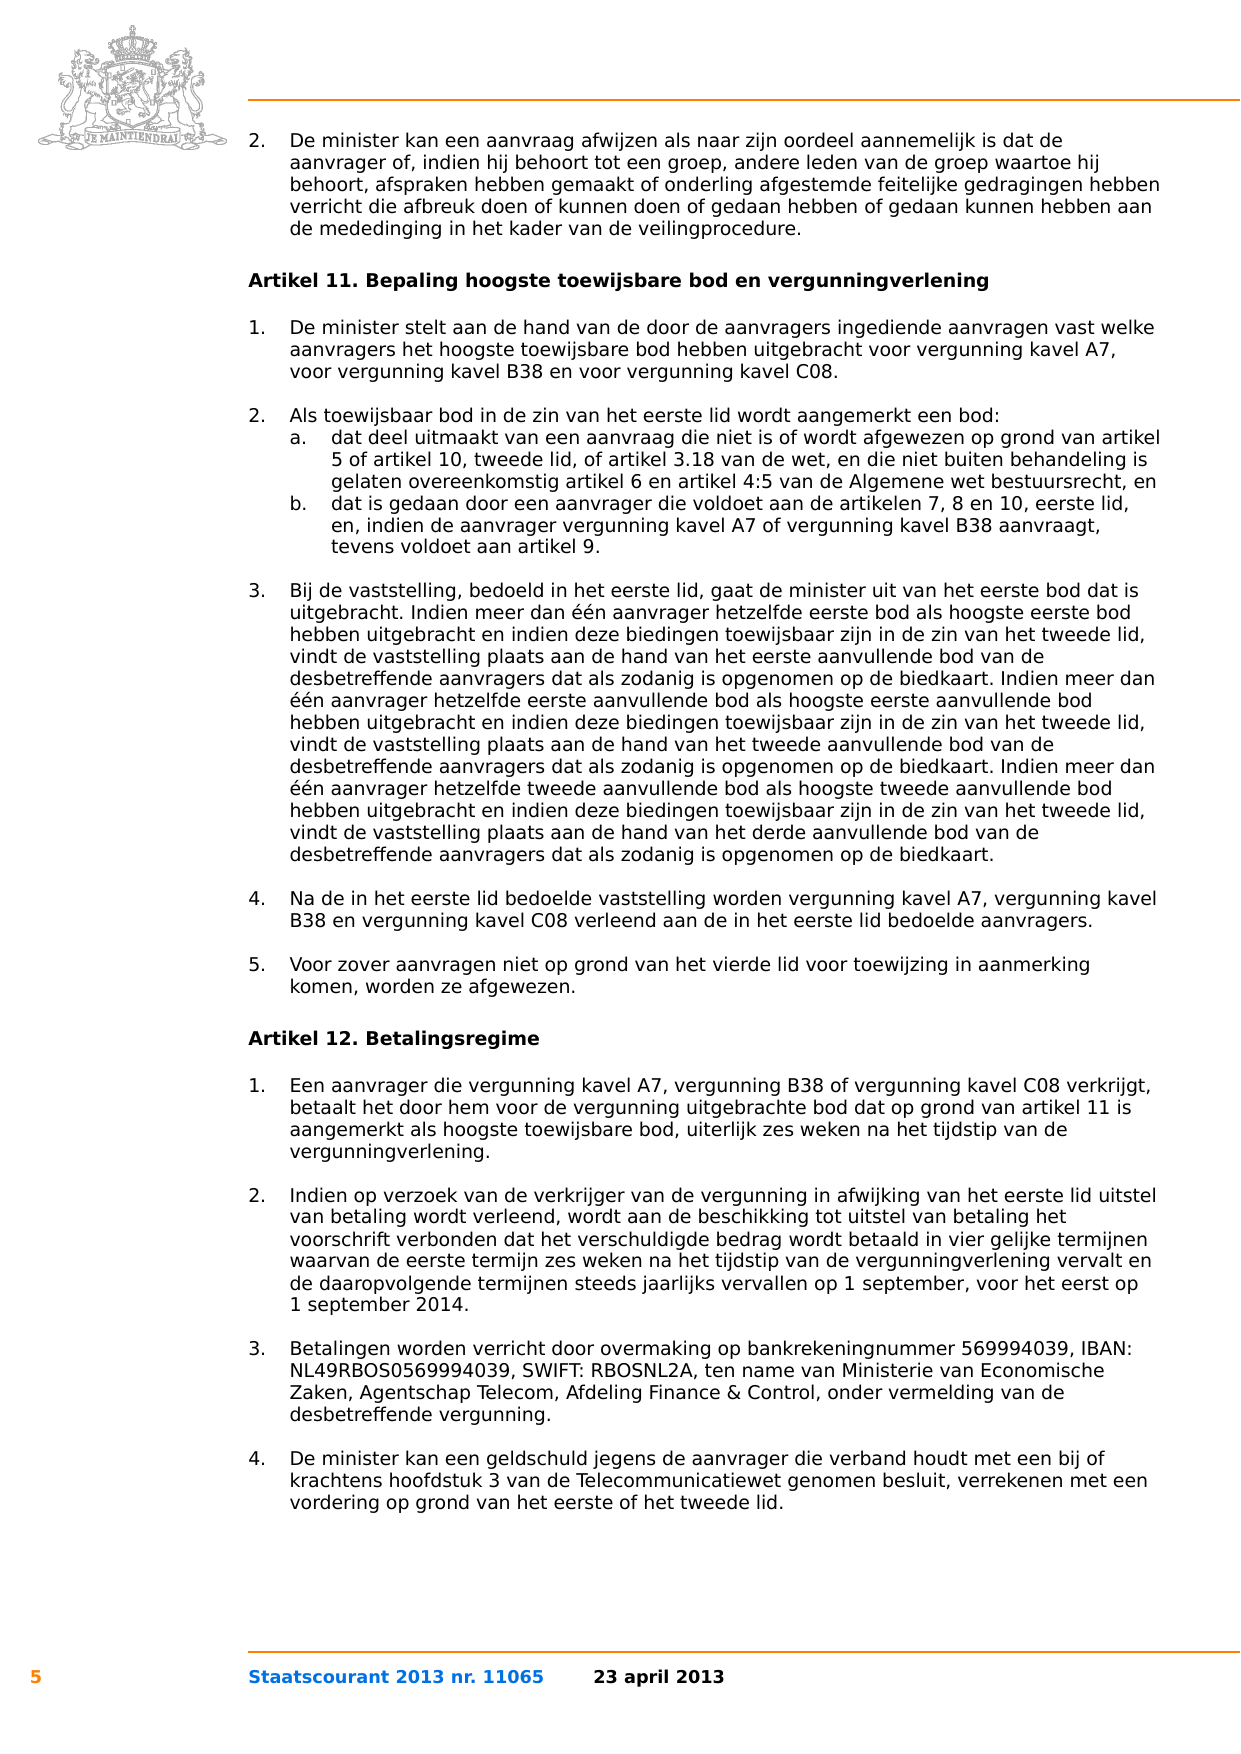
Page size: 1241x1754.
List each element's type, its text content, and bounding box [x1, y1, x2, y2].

text 3. Bij de vaststelling, bedoeld in het eerste lid, gaat de minister uit van het eerste bod dat is uitgebracht. Indien meer dan één aanvrager hetzelfde eerste bod als hoogste eerste bod hebben uitgebracht en indien deze biedingen toewijsbaar zijn in de zin van het tweede lid, vindt de vaststelling plaats aan de hand van het eerste aanvullende bod van de desbetreffende aanvragers dat als zodanig is opgenomen op de biedkaart. Indien meer dan één aanvrager hetzelfde eerste aanvullende bod als hoogste eerste aanvullende bod hebben uitgebracht en indien deze biedingen toewijsbaar zijn in de zin van het tweede lid, vindt de vaststelling plaats aan de hand van het tweede aanvullende bod van de desbetreffende aanvragers dat als zodanig is opgenomen op de biedkaart. Indien meer dan één aanvrager hetzelfde tweede aanvullende bod als hoogste tweede aanvullende bod hebben uitgebracht en indien deze biedingen toewijsbaar zijn in de zin van het tweede lid, vindt de vaststelling plaats aan de hand van het derde aanvullende bod van de desbetreffende aanvragers dat als zodanig is opgenomen op de biedkaart. [248, 580, 1163, 866]
text 1. De minister stelt aan de hand van de door de aanvragers ingediende aanvragen vast welke aanvragers het hoogste toewijsbare bod hebben uitgebracht voor vergunning kavel A7, voor vergunning kavel B38 en voor vergunning kavel C08. [248, 317, 1163, 383]
subtitle Artikel 11. Bepaling hoogste toewijsbare bod en vergunningverlening [248, 270, 1163, 292]
text 1. Een aanvrager die vergunning kavel A7, vergunning B38 of vergunning kavel C08 verkrijgt, betaalt het door hem voor de vergunning uitgebrachte bod dat op grond van artikel 11 is aangemerkt als hoogste toewijsbare bod, uiterlijk zes weken na het tijdstip van de vergunningverlening. [248, 1075, 1163, 1163]
text 2. Als toewijsbaar bod in de zin van het eerste lid wordt aangemerkt een bod: [248, 404, 1163, 427]
text a. dat deel uitmaakt van een aanvraag die niet is of wordt afgewezen op grond van artikel 5 of artikel 10, tweede lid, of artikel 3.18 van de wet, en die niet buiten behandeling is gelaten overeenkomstig artikel 6 en artikel 4:5 van de Algemene wet bestuursrecht, en [289, 427, 1163, 492]
text b. dat is gedaan door een aanvrager die voldoet aan de artikelen 7, 8 en 10, eerste lid, en, indien de aanvrager vergunning kavel A7 of vergunning kavel B38 aanvraagt, tevens voldoet aan artikel 9. [289, 492, 1163, 558]
text 4. Na de in het eerste lid bedoelde vaststelling worden vergunning kavel A7, vergunning kavel B38 en vergunning kavel C08 verleend aan de in het eerste lid bedoelde aanvragers. [248, 888, 1163, 932]
text 2. De minister kan een aanvraag afwijzen als naar zijn oordeel aannemelijk is dat de aanvrager of, indien hij behoort tot een groep, andere leden van de groep waartoe hij behoort, afspraken hebben gemaakt of onderling afgestemde feitelijke gedragingen hebben verricht die afbreuk doen of kunnen doen of gedaan hebben of gedaan kunnen hebben aan de mededinging in het kader van de veilingprocedure. [248, 130, 1163, 240]
text 3. Betalingen worden verricht door overmaking op bankrekeningnummer 569994039, IBAN: NL49RBOS0569994039, SWIFT: RBOSNL2A, ten name van Ministerie van Economische Zaken, Agentschap Telecom, Afdeling Finance & Control, onder vermelding van de desbetreffende vergunning. [248, 1338, 1163, 1426]
text 4. De minister kan een geldschuld jegens de aanvrager die verband houdt met een bij of krachtens hoofdstuk 3 van de Telecommunicatiewet genomen besluit, verrekenen met een vordering op grond van het eerste of het tweede lid. [248, 1448, 1163, 1514]
text 2. Indien op verzoek van de verkrijger van de vergunning in afwijking van het eerste lid uitstel van betaling wordt verleend, wordt aan de beschikking tot uitstel van betaling het voorschrift verbonden dat het verschuldigde bedrag wordt betaald in vier gelijke termijnen waarvan de eerste termijn zes weken na het tijdstip van de vergunningverlening vervalt en de daaropvolgende termijnen steeds jaarlijks vervallen op 1 september, voor het eerst op 1 september 2014. [248, 1184, 1163, 1316]
picture [38, 25, 227, 150]
text 5. Voor zover aanvragen niet op grond van het vierde lid voor toewijzing in aanmerking komen, worden ze afgewezen. [248, 954, 1163, 998]
subtitle Artikel 12. Betalingsregime [248, 1028, 1163, 1050]
